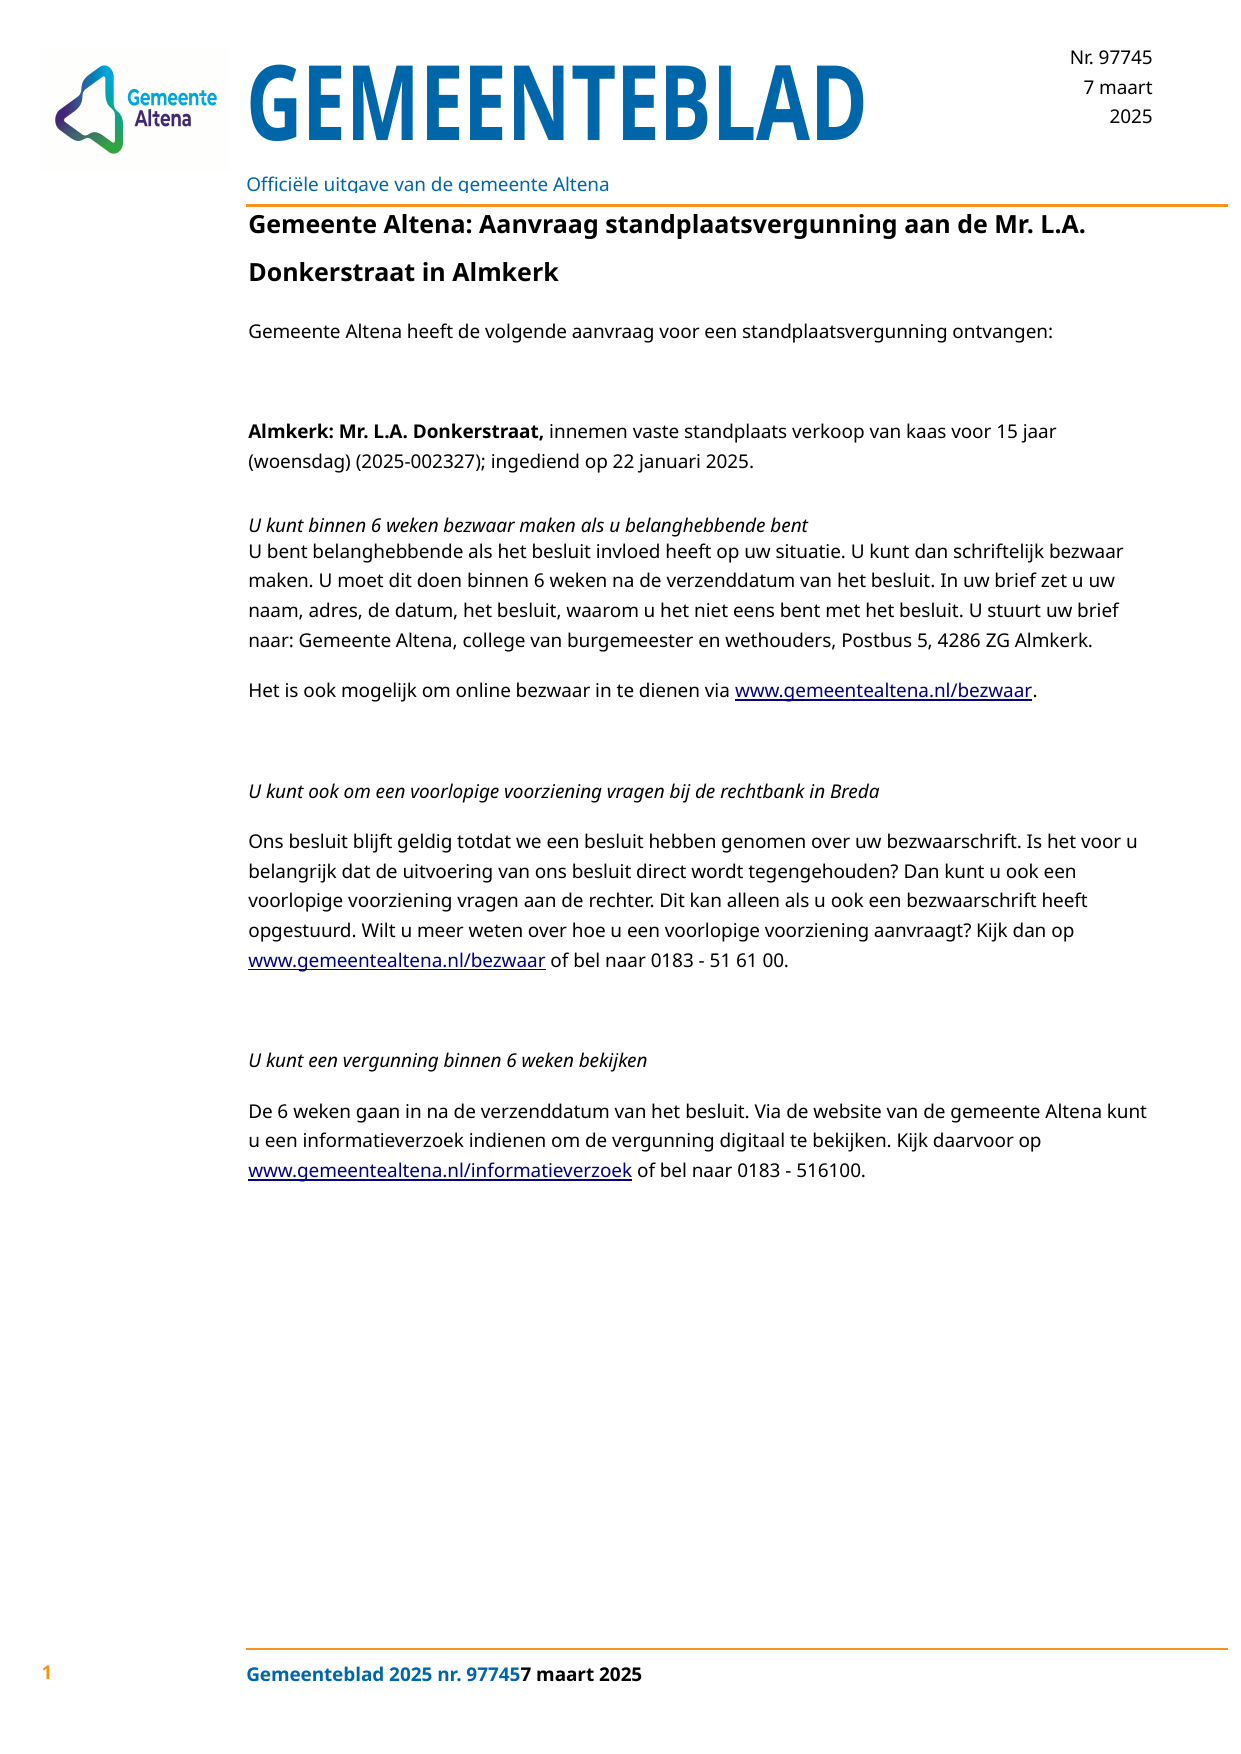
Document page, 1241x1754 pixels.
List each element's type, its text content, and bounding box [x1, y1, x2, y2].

text U bent belanghebbende als het besluit invloed heeft op uw situatie. U kunt dan schriftelijk bezwaar maken. U moet dit doen binnen 6 weken na de verzenddatum van het besluit. In uw brief zet u uw naam, adres, de datum, het besluit, waarom u het niet eens bent met het besluit. U stuurt uw brief naar: Gemeente Altena, college van burgemeester en wethouders, Postbus 5, 4286 ZG Almkerk. [248, 538, 1152, 652]
text U kunt ook om een voorlopige voorziening vragen bij de rechtbank in Breda [248, 778, 1152, 804]
text Almkerk: Mr. L.A. Donkerstraat, innemen vaste standplaats verkoop van kaas voor 15 jaar (woensdag) (2025-002327); ingediend op 22 januari 2025. [248, 419, 1152, 474]
text Gemeente Altena heeft de volgende aanvraag voor een standplaatsvergunning ontvangen: [248, 318, 1152, 344]
text De 6 weken gaan in na de verzenddatum van het besluit. Via de website van de gemeente Altena kunt u een informatieverzoek indienen om de vergunning digitaal te bekijken. Kijk daarvoor op www.gemeentealtena.nl/informatieverzoek of bel naar 0183 - 516100. [248, 1098, 1152, 1183]
text Gemeente Altena: Aanvraag standplaatsvergunning aan de Mr. L.A. Donkerstraat in Almkerk [248, 207, 1152, 288]
text Ons besluit blijft geldig totdat we een besluit hebben genomen over uw bezwaarschrift. Is het voor u belangrijk dat de uitvoering van ons besluit direct wordt tegengehouden? Dan kunt u ook een voorlopige voorziening vragen aan de rechter. Dit kan alleen als u ook een bezwaarschrift heeft opgestuurd. Wilt u meer weten over hoe u een voorlopige voorziening aanvraagt? Kijk dan op www.gemeentealtena.nl/bezwaar of bel naar 0183 - 51 61 00. [248, 828, 1152, 972]
picture [41, 47, 231, 172]
text Het is ook mogelijk om online bezwaar in te dienen via www.gemeentealtena.nl/bezwaar. [248, 677, 1152, 703]
text U kunt binnen 6 weken bezwaar maken als u belanghebbende bent [248, 512, 1152, 538]
text U kunt een vergunning binnen 6 weken bekijken [248, 1048, 1152, 1073]
